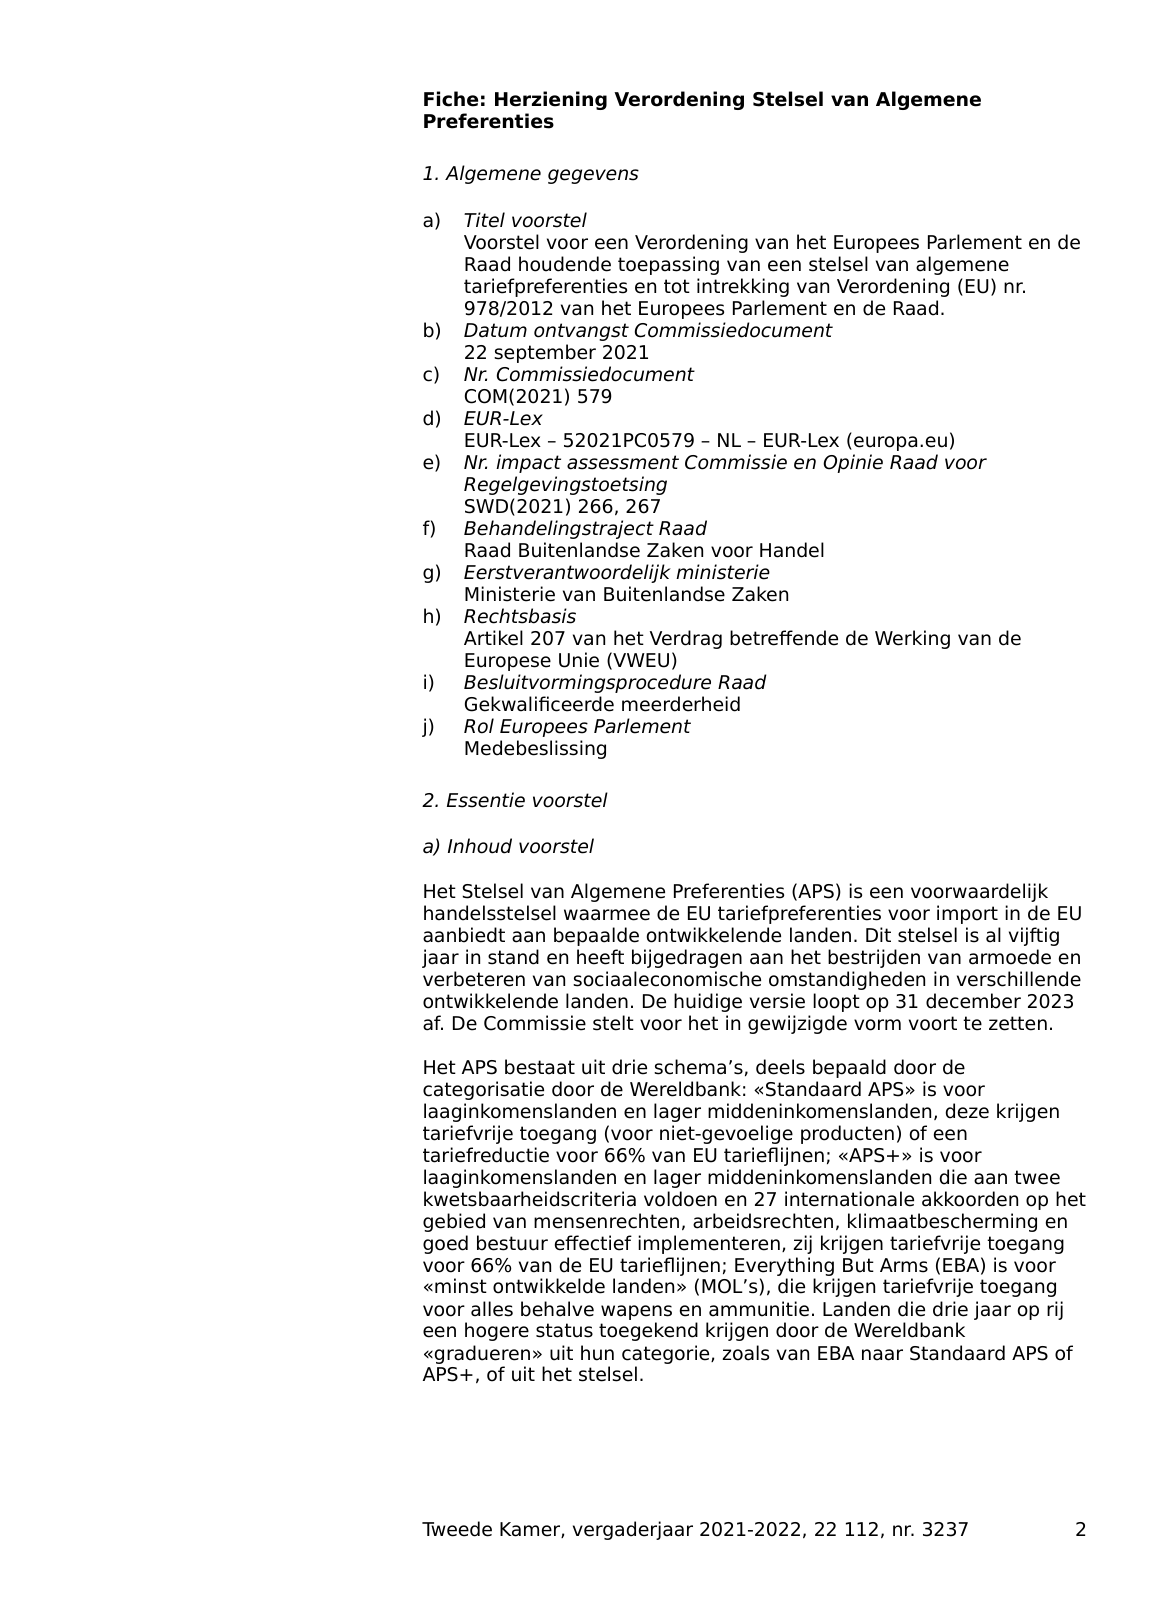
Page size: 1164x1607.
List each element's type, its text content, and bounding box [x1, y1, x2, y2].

text Raad Buitenlandse Zaken voor Handel [464, 540, 1087, 562]
text c) Nr. Commissiedocument [422, 364, 1087, 386]
text Het Stelsel van Algemene Preferenties (APS) is een voorwaardelijk handelsstelsel waarmee de EU tariefpreferenties voor import in de EU aanbiedt aan bepaalde ontwikkelende landen. Dit stelsel is al vijftig jaar in stand en heeft bijgedragen aan het bestrijden van armoede en verbeteren van sociaaleconomische omstandigheden in verschillende ontwikkelende landen. De huidige versie loopt op 31 december 2023 af. De Commissie stelt voor het in gewijzigde vorm voort te zetten. [422, 881, 1087, 1034]
text 22 september 2021 [464, 342, 1087, 364]
text a) Titel voorstel [422, 210, 1087, 232]
text e) Nr. impact assessment Commissie en Opinie Raad voor Regelgevingstoetsing [422, 452, 1087, 496]
text b) Datum ontvangst Commissiedocument [422, 320, 1087, 342]
text Artikel 207 van het Verdrag betreffende de Werking van de Europese Unie (VWEU) [464, 628, 1087, 672]
text Gekwalificeerde meerderheid [464, 693, 1087, 716]
text f) Behandelingstraject Raad [422, 518, 1087, 540]
subtitle Fiche: Herziening Verordening Stelsel van Algemene Preferenties [422, 89, 1087, 133]
text i) Besluitvormingsprocedure Raad [422, 672, 1087, 693]
subtitle a) Inhoud voorstel [422, 836, 1087, 858]
text EUR-Lex – 52021PC0579 – NL – EUR-Lex (europa.eu) [464, 430, 1087, 452]
text d) EUR-Lex [422, 408, 1087, 430]
text SWD(2021) 266, 267 [464, 496, 1087, 518]
text COM(2021) 579 [464, 386, 1087, 408]
text g) Eerstverantwoordelijk ministerie [422, 562, 1087, 584]
text Medebeslissing [464, 737, 1087, 759]
subtitle 1. Algemene gegevens [422, 163, 1087, 185]
text Voorstel voor een Verordening van het Europees Parlement en de Raad houdende toepassing van een stelsel van algemene tariefpreferenties en tot intrekking van Verordening (EU) nr. 978/2012 van het Europees Parlement en de Raad. [464, 232, 1087, 320]
text Ministerie van Buitenlandse Zaken [464, 584, 1087, 606]
text j) Rol Europees Parlement [422, 716, 1087, 737]
text Het APS bestaat uit drie schema’s, deels bepaald door de categorisatie door de Wereldbank: «Standaard APS» is voor laaginkomenslanden en lager middeninkomenslanden, deze krijgen tariefvrije toegang (voor niet-gevoelige producten) of een tariefreductie voor 66% van EU tarieflijnen; «APS+» is voor laaginkomenslanden en lager middeninkomenslanden die aan twee kwetsbaarheidscriteria voldoen en 27 internationale akkoorden op het gebied van mensenrechten, arbeidsrechten, klimaatbescherming en goed bestuur effectief implementeren, zij krijgen tariefvrije toegang voor 66% van de EU tarieflijnen; Everything But Arms (EBA) is voor «minst ontwikkelde landen» (MOL’s), die krijgen tariefvrije toegang voor alles behalve wapens en ammunitie. Landen die drie jaar op rij een hogere status toegekend krijgen door de Wereldbank «gradueren» uit hun categorie, zoals van EBA naar Standaard APS of APS+, of uit het stelsel. [422, 1057, 1087, 1386]
subtitle 2. Essentie voorstel [422, 789, 1087, 811]
text h) Rechtsbasis [422, 606, 1087, 628]
